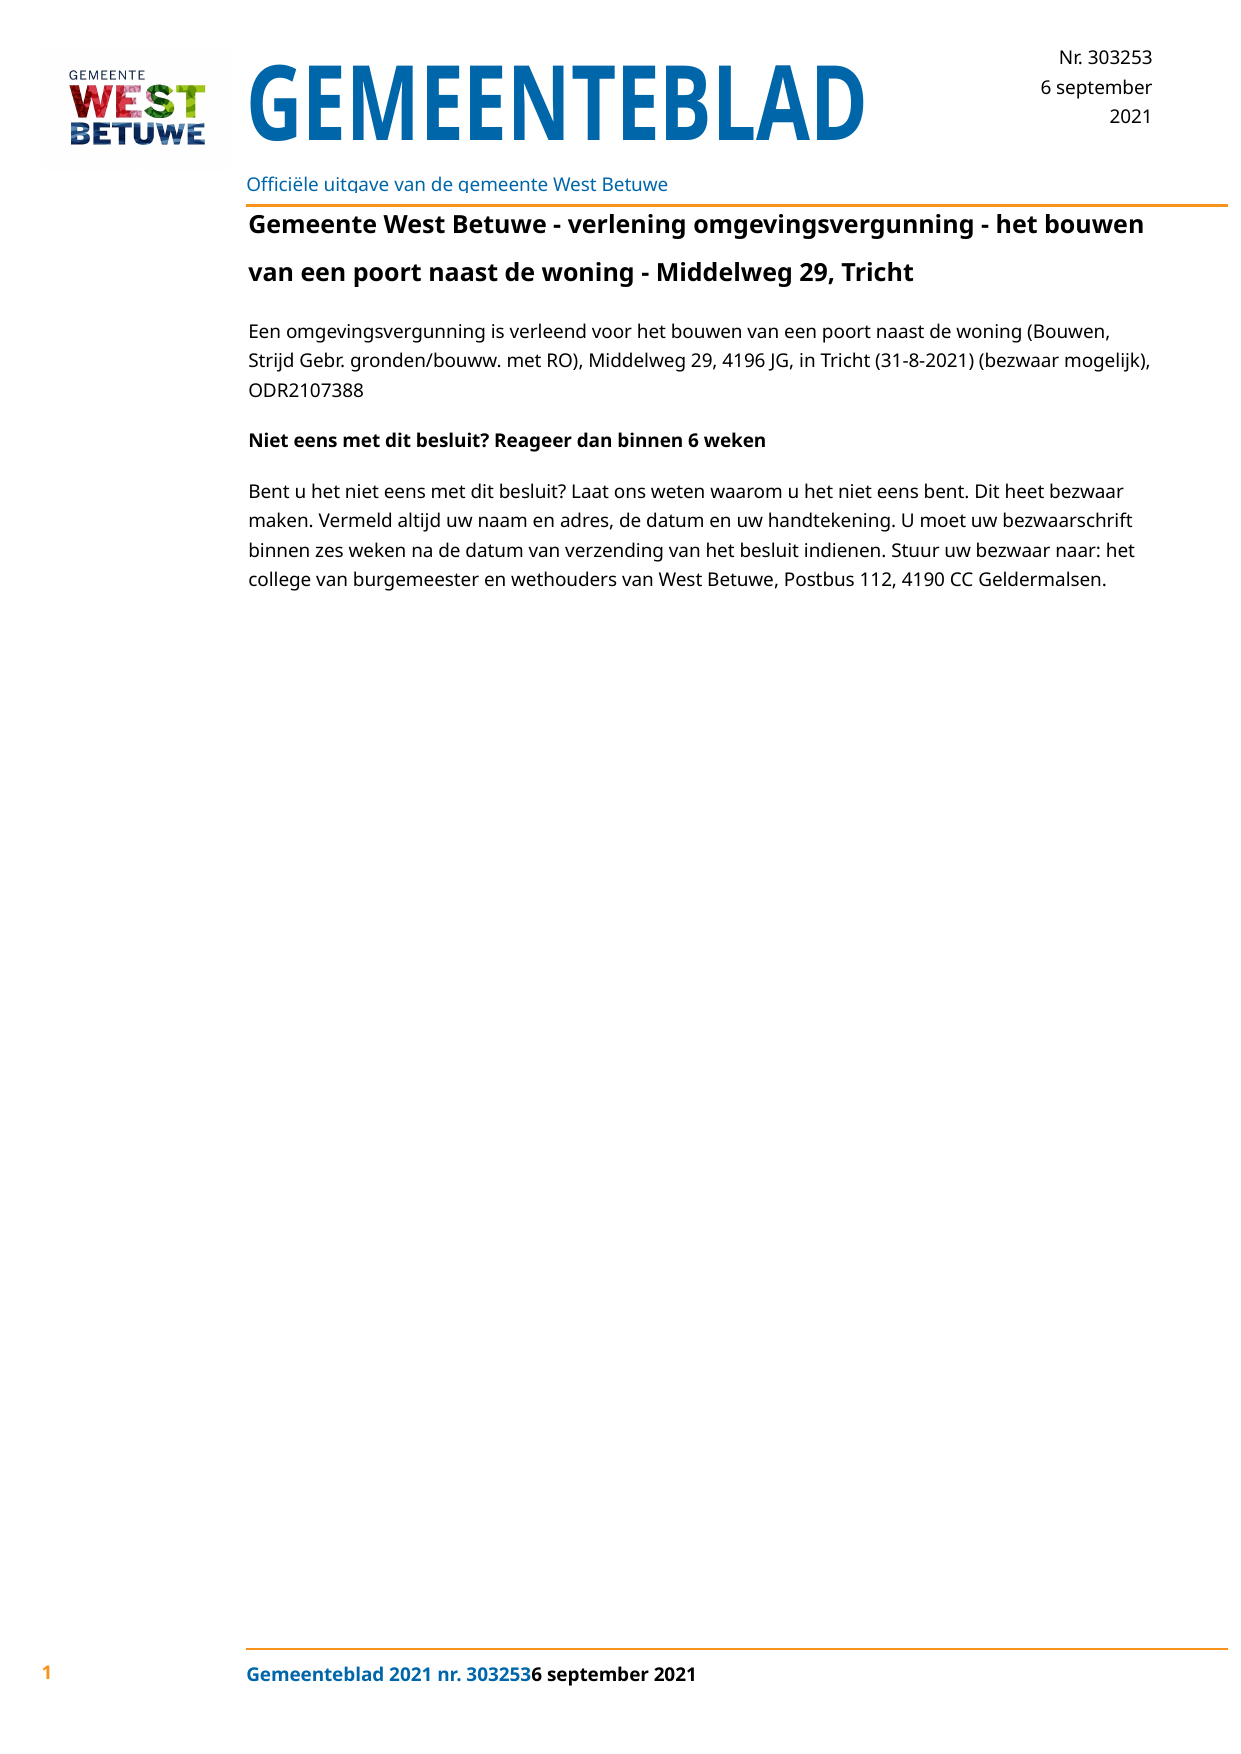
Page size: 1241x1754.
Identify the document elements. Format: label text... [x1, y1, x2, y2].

text Een omgevingsvergunning is verleend voor het bouwen van een poort naast de woning (Bouwen, Strijd Gebr. gronden/bouww. met RO), Middelweg 29, 4196 JG, in Tricht (31-8-2021) (bezwaar mogelijk), ODR2107388 [248, 318, 1152, 403]
text Bent u het niet eens met dit besluit? Laat ons weten waarom u het niet eens bent. Dit heet bezwaar maken. Vermeld altijd uw naam en adres, de datum en uw handtekening. U moet uw bezwaarschrift binnen zes weken na de datum van verzending van het besluit indienen. Stuur uw bezwaar naar: het college van burgemeester en wethouders van West Betuwe, Postbus 112, 4190 CC Geldermalsen. [248, 478, 1152, 592]
text Gemeente West Betuwe - verlening omgevingsvergunning - het bouwen van een poort naast de woning - Middelweg 29, Tricht [248, 207, 1152, 288]
text Niet eens met dit besluit? Reageer dan binnen 6 weken [248, 427, 1152, 453]
picture [41, 47, 231, 172]
